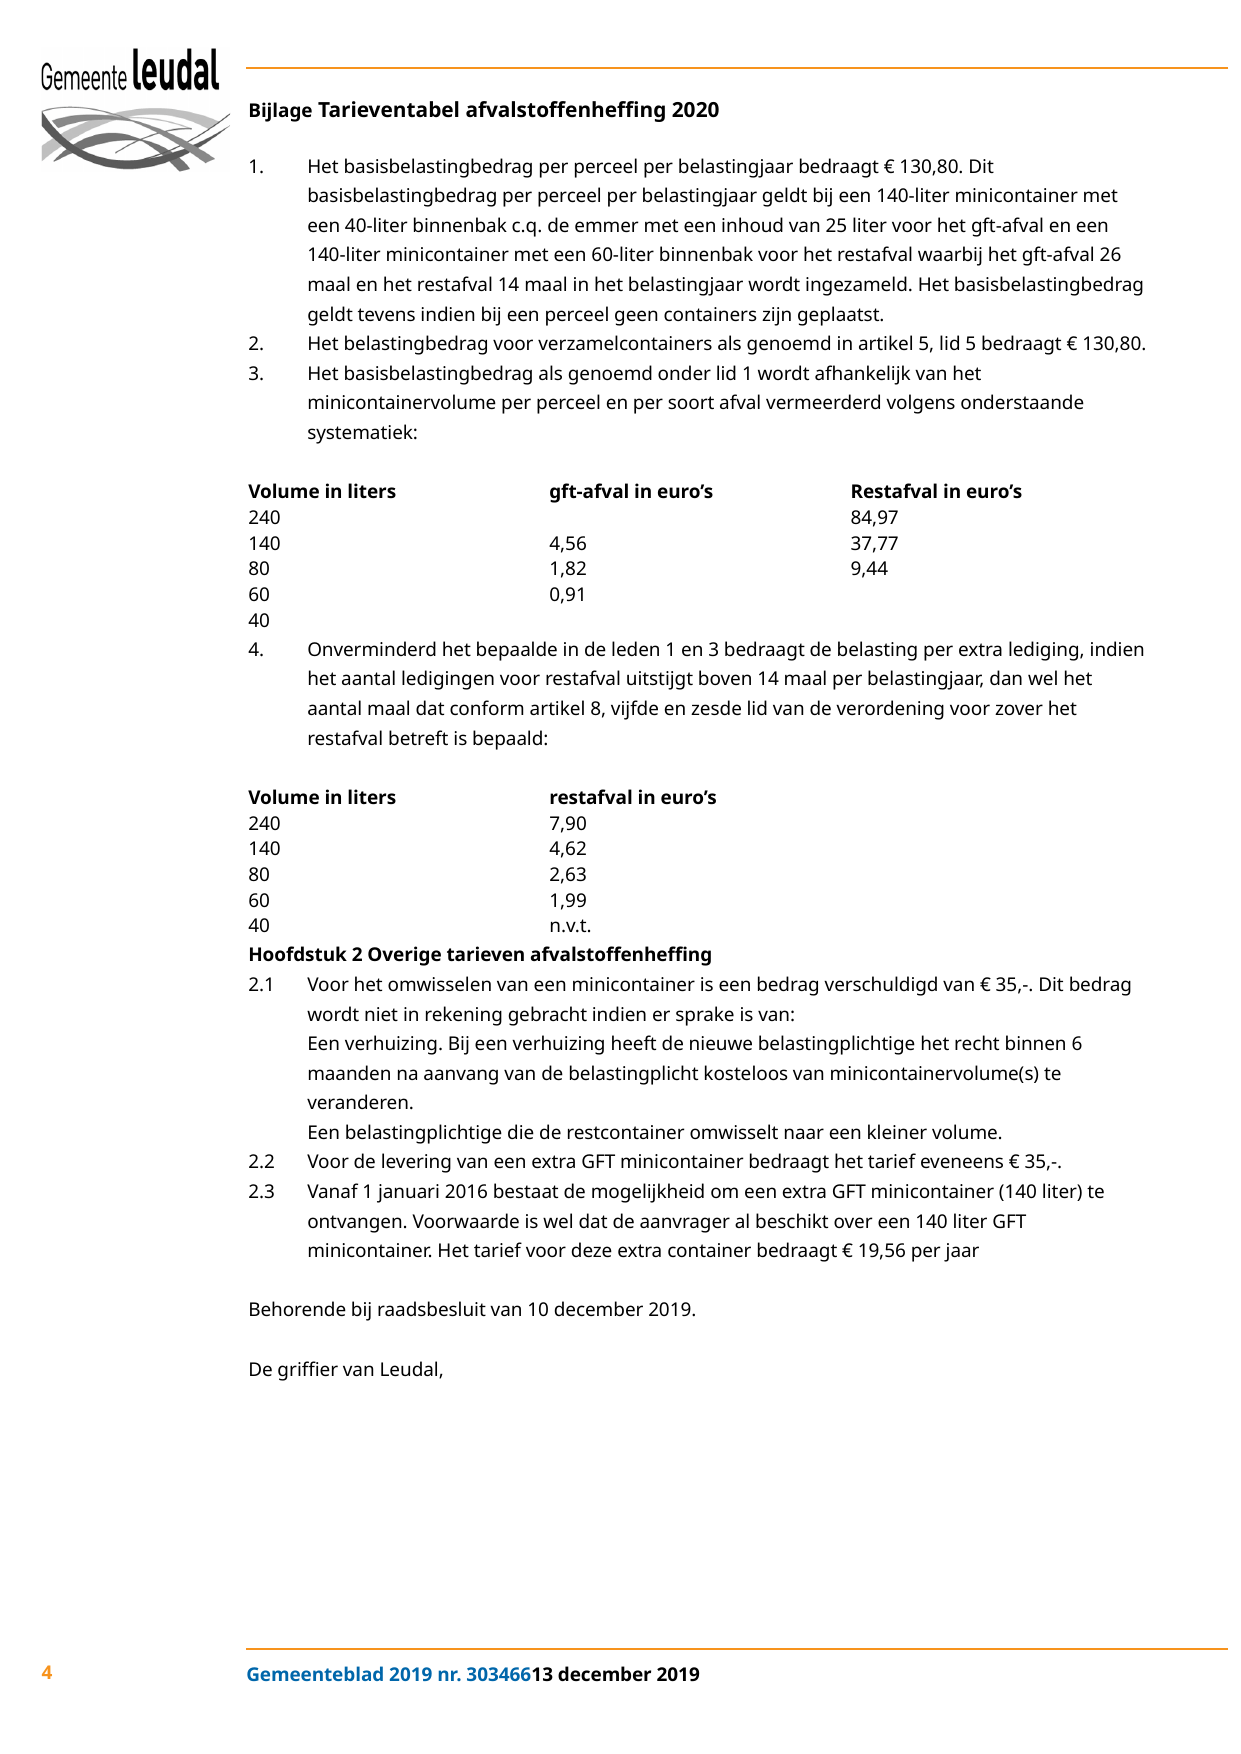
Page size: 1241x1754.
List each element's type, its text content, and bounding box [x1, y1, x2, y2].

table_cell 0,91 [549, 581, 850, 607]
table_cell [850, 607, 1152, 633]
text De griffier van Leudal, [248, 1356, 1152, 1382]
table_cell 2,63 [549, 861, 850, 887]
table_cell 9,44 [850, 556, 1152, 581]
table_cell [850, 913, 1152, 938]
table_cell 4,56 [549, 530, 850, 556]
picture [41, 47, 231, 172]
table_cell [549, 504, 850, 530]
table_header gft-afval in euro’s [549, 479, 850, 504]
table_cell [850, 887, 1152, 913]
table_cell 37,77 [850, 530, 1152, 556]
table_cell [850, 836, 1152, 861]
table_cell 240 [248, 810, 549, 836]
table_cell 4,62 [549, 836, 850, 861]
list Het belastingbedrag voor verzamelcontainers als genoemd in artikel 5, lid 5 bedraagt € 130,80. [248, 330, 1152, 356]
table_cell 40 [248, 607, 549, 633]
text Behorende bij raadsbesluit van 10 december 2019. [248, 1297, 1152, 1322]
list Een belastingplichtige die de restcontainer omwisselt naar een kleiner volume. [248, 1119, 1152, 1145]
list Voor het omwisselen van een minicontainer is een bedrag verschuldigd van € 35,-. Dit bedrag wordt niet in rekening gebracht indien er sprake is van: [248, 971, 1152, 1027]
list Het basisbelastingbedrag per perceel per belastingjaar bedraagt € 130,80. Dit basisbelastingbedrag per perceel per belastingjaar geldt bij een 140-liter minicontainer met een 40-liter binnenbak c.q. de emmer met een inhoud van 25 liter voor het gft-afval en een 140-liter minicontainer met een 60-liter binnenbak voor het restafval waarbij het gft-afval 26 maal en het restafval 14 maal in het belastingjaar wordt ingezameld. Het basisbelastingbedrag geldt tevens indien bij een perceel geen containers zijn geplaatst. [248, 153, 1152, 327]
table_cell 80 [248, 556, 549, 581]
table_cell 1,82 [549, 556, 850, 581]
table_header Volume in liters [248, 784, 549, 810]
table_cell 60 [248, 887, 549, 913]
table_cell 84,97 [850, 504, 1152, 530]
table_cell 60 [248, 581, 549, 607]
table_header Volume in liters [248, 479, 549, 504]
table_cell 1,99 [549, 887, 850, 913]
table_cell [850, 861, 1152, 887]
table_cell 240 [248, 504, 549, 530]
table_cell 140 [248, 836, 549, 861]
text Bijlage Tarieventabel afvalstoffenheffing 2020 [248, 95, 1152, 123]
table_cell [549, 607, 850, 633]
table_cell n.v.t. [549, 913, 850, 938]
table_header Restafval in euro’s [850, 479, 1152, 504]
table_cell [850, 810, 1152, 836]
table_cell 140 [248, 530, 549, 556]
table_header [850, 784, 1152, 810]
list Een verhuizing. Bij een verhuizing heeft de nieuwe belastingplichtige het recht binnen 6 maanden na aanvang van de belastingplicht kosteloos van minicontainervolume(s) te veranderen. [248, 1030, 1152, 1115]
table_header restafval in euro’s [549, 784, 850, 810]
table_cell 7,90 [549, 810, 850, 836]
table_cell [850, 581, 1152, 607]
list Onverminderd het bepaalde in de leden 1 en 3 bedraagt de belasting per extra lediging, indien het aantal ledigingen voor restafval uitstijgt boven 14 maal per belastingjaar, dan wel het aantal maal dat conform artikel 8, vijfde en zesde lid van de verordening voor zover het restafval betreft is bepaald: [248, 636, 1152, 751]
list Vanaf 1 januari 2016 bestaat de mogelijkheid om een extra GFT minicontainer (140 liter) te ontvangen. Voorwaarde is wel dat de aanvrager al beschikt over een 140 liter GFT minicontainer. Het tarief voor deze extra container bedraagt € 19,56 per jaar [248, 1178, 1152, 1263]
table_cell 80 [248, 861, 549, 887]
text Hoofdstuk 2 Overige tarieven afvalstoffenheffing [248, 942, 1152, 967]
list Het basisbelastingbedrag als genoemd onder lid 1 wordt afhankelijk van het minicontainervolume per perceel en per soort afval vermeerderd volgens onderstaande systematiek: [248, 360, 1152, 445]
list Voor de levering van een extra GFT minicontainer bedraagt het tarief eveneens € 35,-. [248, 1149, 1152, 1174]
table_cell 40 [248, 913, 549, 938]
